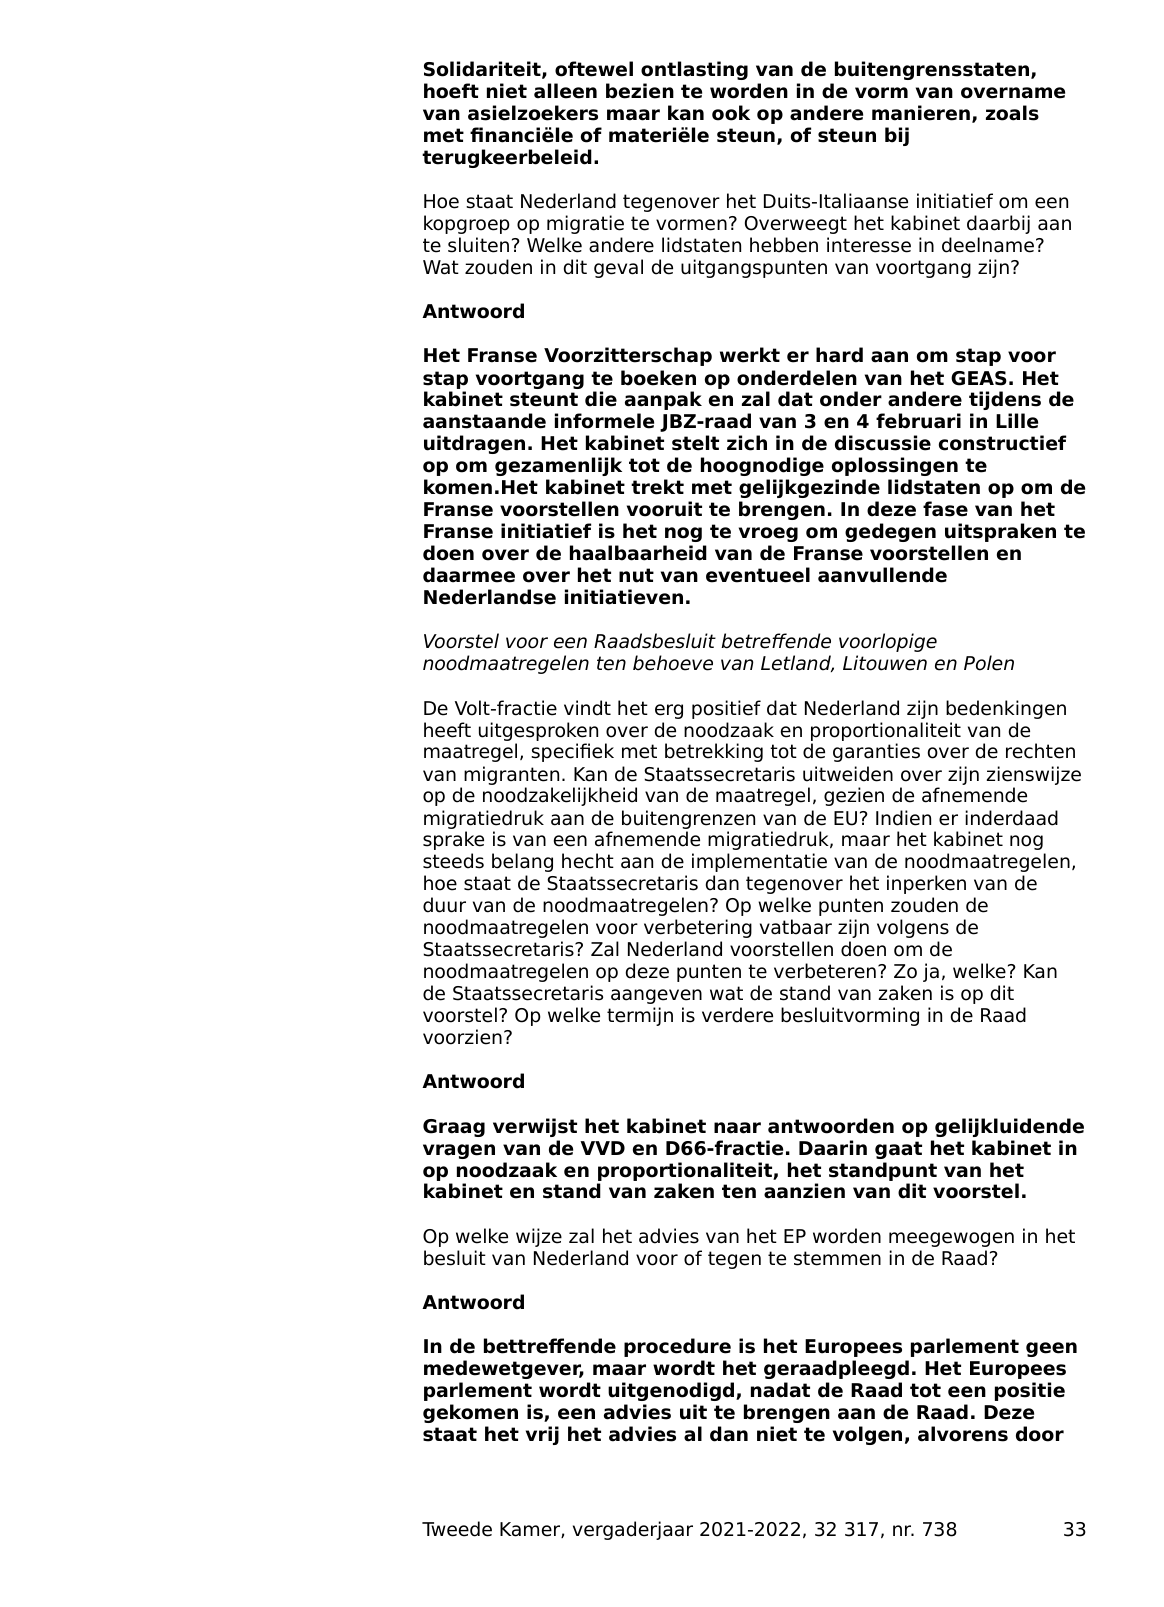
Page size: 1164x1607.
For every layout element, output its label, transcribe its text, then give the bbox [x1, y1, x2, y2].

text Graag verwijst het kabinet naar antwoorden op gelijkluidende vragen van de VVD en D66-fractie. Daarin gaat het kabinet in op noodzaak en proportionaliteit, het standpunt van het kabinet en stand van zaken ten aanzien van dit voorstel. [422, 1116, 1087, 1203]
text Solidariteit, oftewel ontlasting van de buitengrensstaten, hoeft niet alleen bezien te worden in de vorm van overname van asielzoekers maar kan ook op andere manieren, zoals met financiële of materiële steun, of steun bij terugkeerbeleid. [422, 59, 1087, 169]
subtitle Voorstel voor een Raadsbesluit betreffende voorlopige noodmaatregelen ten behoeve van Letland, Litouwen en Polen [422, 631, 1087, 675]
text Hoe staat Nederland tegenover het Duits-Italiaanse initiatief om een kopgroep op migratie te vormen? Overweegt het kabinet daarbij aan te sluiten? Welke andere lidstaten hebben interesse in deelname? Wat zouden in dit geval de uitgangspunten van voortgang zijn? [422, 191, 1087, 279]
subtitle Antwoord [422, 1292, 1087, 1314]
text In de bettreffende procedure is het Europees parlement geen medewetgever, maar wordt het geraadpleegd. Het Europees parlement wordt uitgenodigd, nadat de Raad tot een positie gekomen is, een advies uit te brengen aan de Raad. Deze staat het vrij het advies al dan niet te volgen, alvorens door [422, 1336, 1087, 1446]
text Op welke wijze zal het advies van het EP worden meegewogen in het besluit van Nederland voor of tegen te stemmen in de Raad? [422, 1226, 1087, 1269]
subtitle Antwoord [422, 301, 1087, 323]
subtitle Antwoord [422, 1071, 1087, 1093]
text De Volt-fractie vindt het erg positief dat Nederland zijn bedenkingen heeft uitgesproken over de noodzaak en proportionaliteit van de maatregel, specifiek met betrekking tot de garanties over de rechten van migranten. Kan de Staatssecretaris uitweiden over zijn zienswijze op de noodzakelijkheid van de maatregel, gezien de afnemende migratiedruk aan de buitengrenzen van de EU? Indien er inderdaad sprake is van een afnemende migratiedruk, maar het kabinet nog steeds belang hecht aan de implementatie van de noodmaatregelen, hoe staat de Staatssecretaris dan tegenover het inperken van de duur van de noodmaatregelen? Op welke punten zouden de noodmaatregelen voor verbetering vatbaar zijn volgens de Staatssecretaris? Zal Nederland voorstellen doen om de noodmaatregelen op deze punten te verbeteren? Zo ja, welke? Kan de Staatssecretaris aangeven wat de stand van zaken is op dit voorstel? Op welke termijn is verdere besluitvorming in de Raad voorzien? [422, 697, 1087, 1049]
text Het Franse Voorzitterschap werkt er hard aan om stap voor stap voortgang te boeken op onderdelen van het GEAS. Het kabinet steunt die aanpak en zal dat onder andere tijdens de aanstaande informele JBZ-raad van 3 en 4 februari in Lille uitdragen. Het kabinet stelt zich in de discussie constructief op om gezamenlijk tot de hoognodige oplossingen te komen.Het kabinet trekt met gelijkgezinde lidstaten op om de Franse voorstellen vooruit te brengen. In deze fase van het Franse initiatief is het nog te vroeg om gedegen uitspraken te doen over de haalbaarheid van de Franse voorstellen en daarmee over het nut van eventueel aanvullende Nederlandse initiatieven. [422, 345, 1087, 609]
